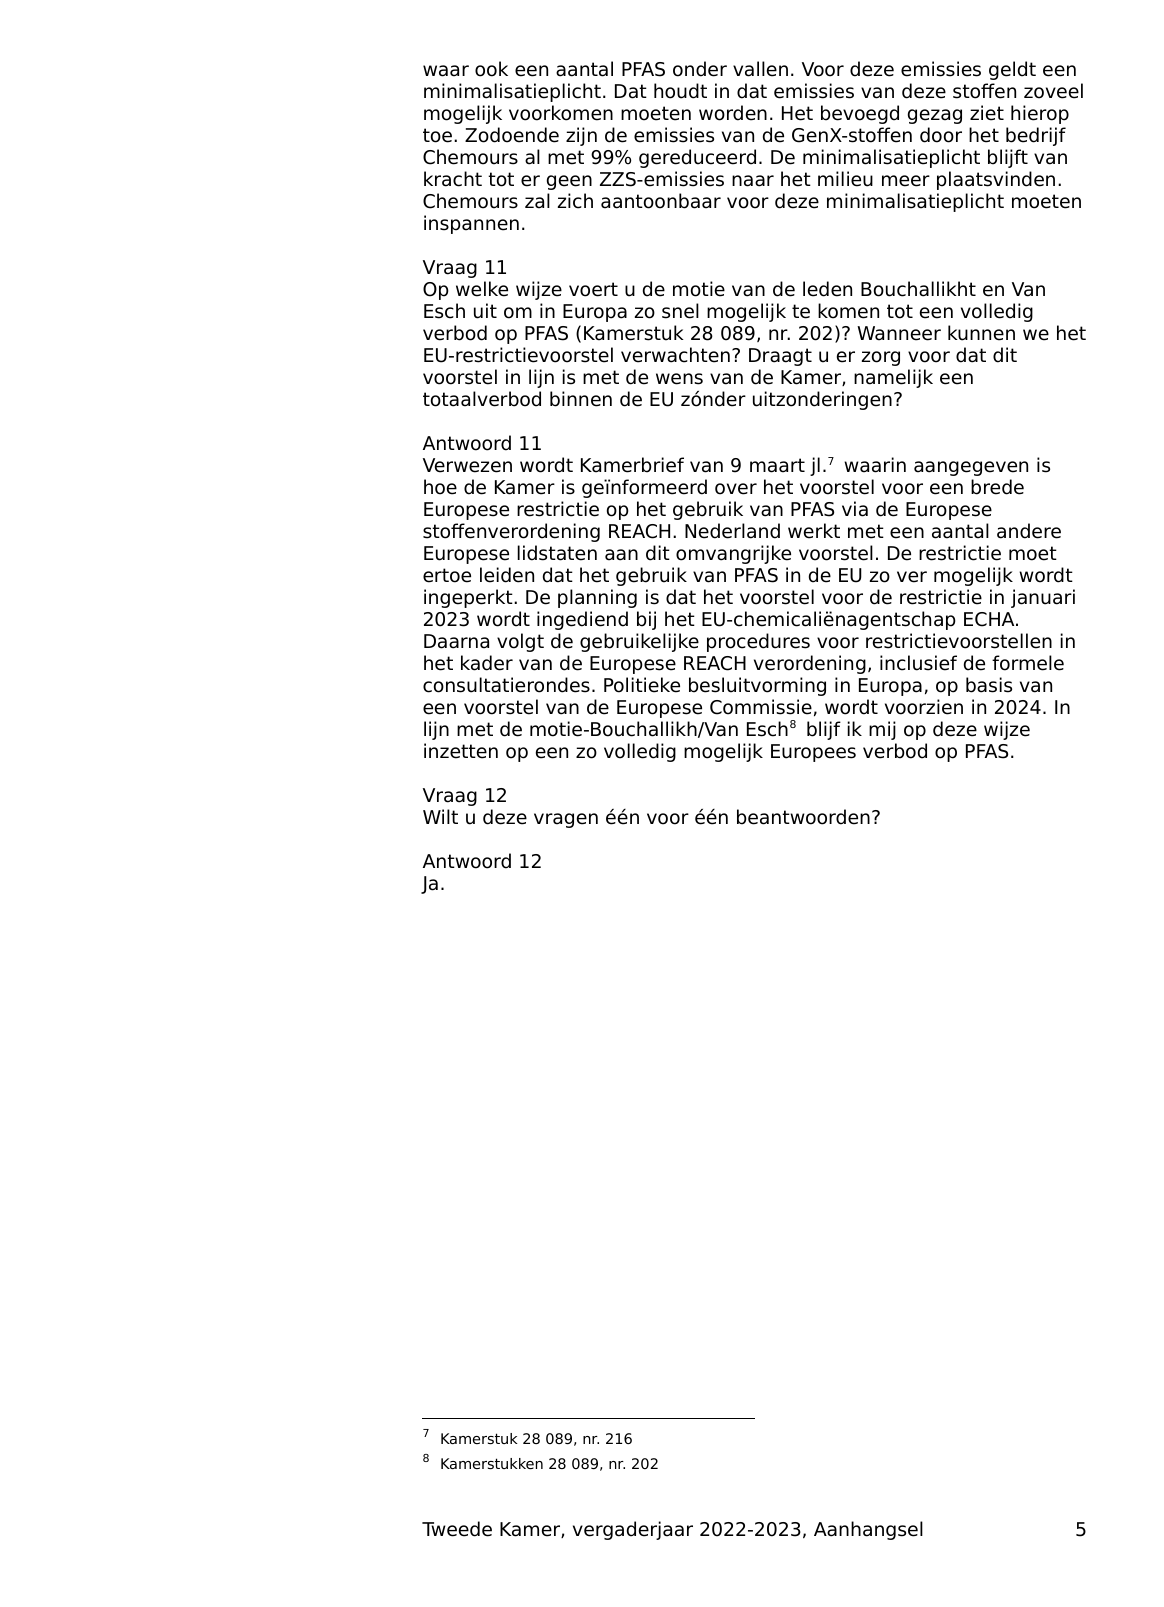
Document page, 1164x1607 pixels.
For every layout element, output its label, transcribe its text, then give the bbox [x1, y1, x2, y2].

text Vraag 12 [422, 785, 1087, 807]
text Kamerstukken 28 089, nr. 202 [422, 1452, 1087, 1474]
text Antwoord 11 [422, 433, 1087, 455]
text Wilt u deze vragen één voor één beantwoorden? [422, 807, 1087, 829]
text Verwezen wordt Kamerbrief van 9 maart jl. waarin aangegeven is hoe de Kamer is geïnformeerd over het voorstel voor een brede Europese restrictie op het gebruik van PFAS via de Europese stoffenverordening REACH. Nederland werkt met een aantal andere Europese lidstaten aan dit omvangrijke voorstel. De restrictie moet ertoe leiden dat het gebruik van PFAS in de EU zo ver mogelijk wordt ingeperkt. De planning is dat het voorstel voor de restrictie in januari 2023 wordt ingediend bij het EU-chemicaliënagentschap ECHA. Daarna volgt de gebruikelijke procedures voor restrictievoorstellen in het kader van de Europese REACH verordening, inclusief de formele consultatierondes. Politieke besluitvorming in Europa, op basis van een voorstel van de Europese Commissie, wordt voorzien in 2024. In lijn met de motie-Bouchallikh/Van Esch blijf ik mij op deze wijze inzetten op een zo volledig mogelijk Europees verbod op PFAS. [422, 455, 1087, 763]
text Vraag 11 [422, 257, 1087, 279]
text waar ook een aantal PFAS onder vallen. Voor deze emissies geldt een minimalisatieplicht. Dat houdt in dat emissies van deze stoffen zoveel mogelijk voorkomen moeten worden. Het bevoegd gezag ziet hierop toe. Zodoende zijn de emissies van de GenX-stoffen door het bedrijf Chemours al met 99% gereduceerd. De minimalisatieplicht blijft van kracht tot er geen ZZS-emissies naar het milieu meer plaatsvinden. Chemours zal zich aantoonbaar voor deze minimalisatieplicht moeten inspannen. [422, 59, 1087, 235]
text Antwoord 12 [422, 851, 1087, 873]
text Kamerstuk 28 089, nr. 216 [422, 1427, 1087, 1449]
text Ja. [422, 873, 1087, 895]
text Op welke wijze voert u de motie van de leden Bouchallikht en Van Esch uit om in Europa zo snel mogelijk te komen tot een volledig verbod op PFAS (Kamerstuk 28 089, nr. 202)? Wanneer kunnen we het EU-restrictievoorstel verwachten? Draagt u er zorg voor dat dit voorstel in lijn is met de wens van de Kamer, namelijk een totaalverbod binnen de EU zónder uitzonderingen? [422, 279, 1087, 411]
